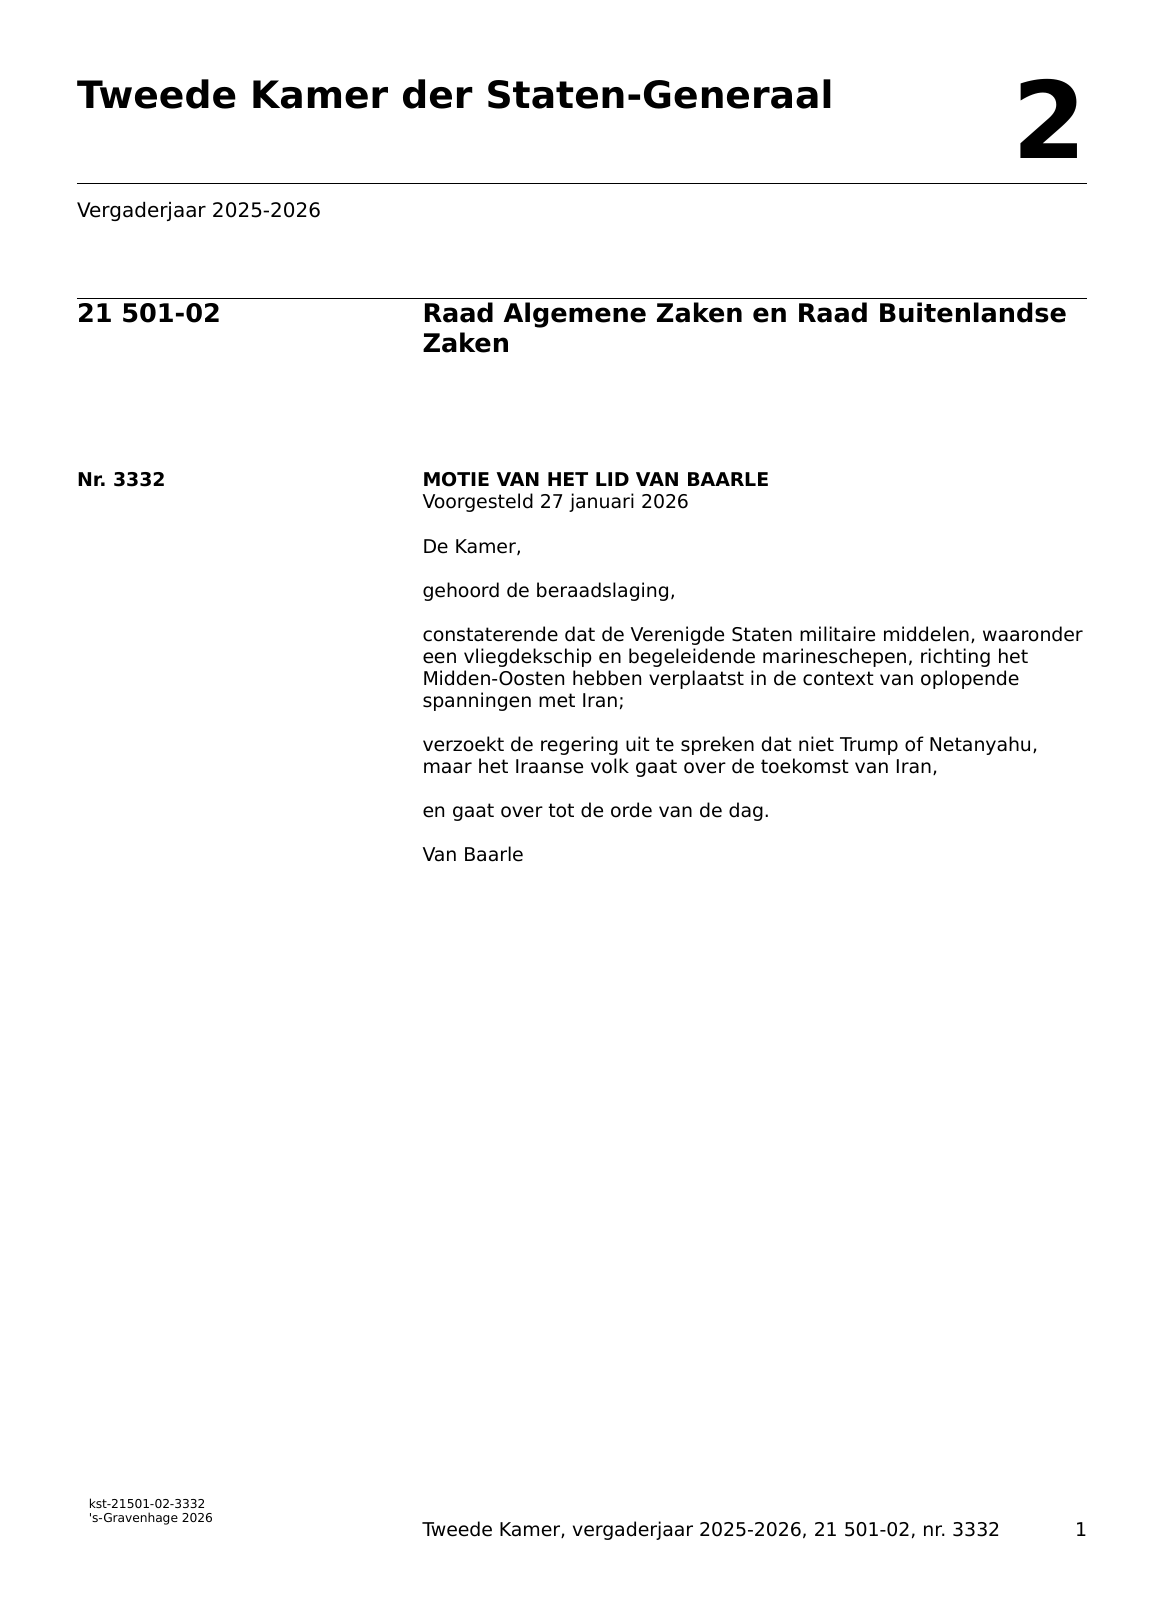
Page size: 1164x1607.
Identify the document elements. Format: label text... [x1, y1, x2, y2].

text verzoekt de regering uit te spreken dat niet Trump of Netanyahu, maar het Iraanse volk gaat over de toekomst van Iran, [422, 734, 1087, 778]
table_header 2 [886, 59, 1087, 183]
text De Kamer, [422, 536, 1087, 557]
text Van Baarle [422, 844, 1087, 866]
text gehoord de beraadslaging, [422, 580, 1087, 602]
subtitle 21 501-02 Raad Algemene Zaken en Raad Buitenlandse Zaken [77, 299, 1087, 358]
table_cell Vergaderjaar 2025-2026 [77, 184, 1087, 298]
text constaterende dat de Verenigde Staten militaire middelen, waaronder een vliegdekschip en begeleidende marineschepen, richting het Midden-Oosten hebben verplaatst in de context van oplopende spanningen met Iran; [422, 624, 1087, 712]
subtitle Nr. 3332 MOTIE VAN HET LID VAN BAARLE [77, 469, 1087, 491]
text Voorgesteld 27 januari 2026 [422, 491, 1087, 513]
text kst-21501-02-3332 [88, 1497, 323, 1511]
text en gaat over tot de orde van de dag. [422, 800, 1087, 822]
table_header Tweede Kamer der Staten-Generaal [77, 59, 886, 183]
text 's-Gravenhage 2026 [88, 1511, 323, 1525]
